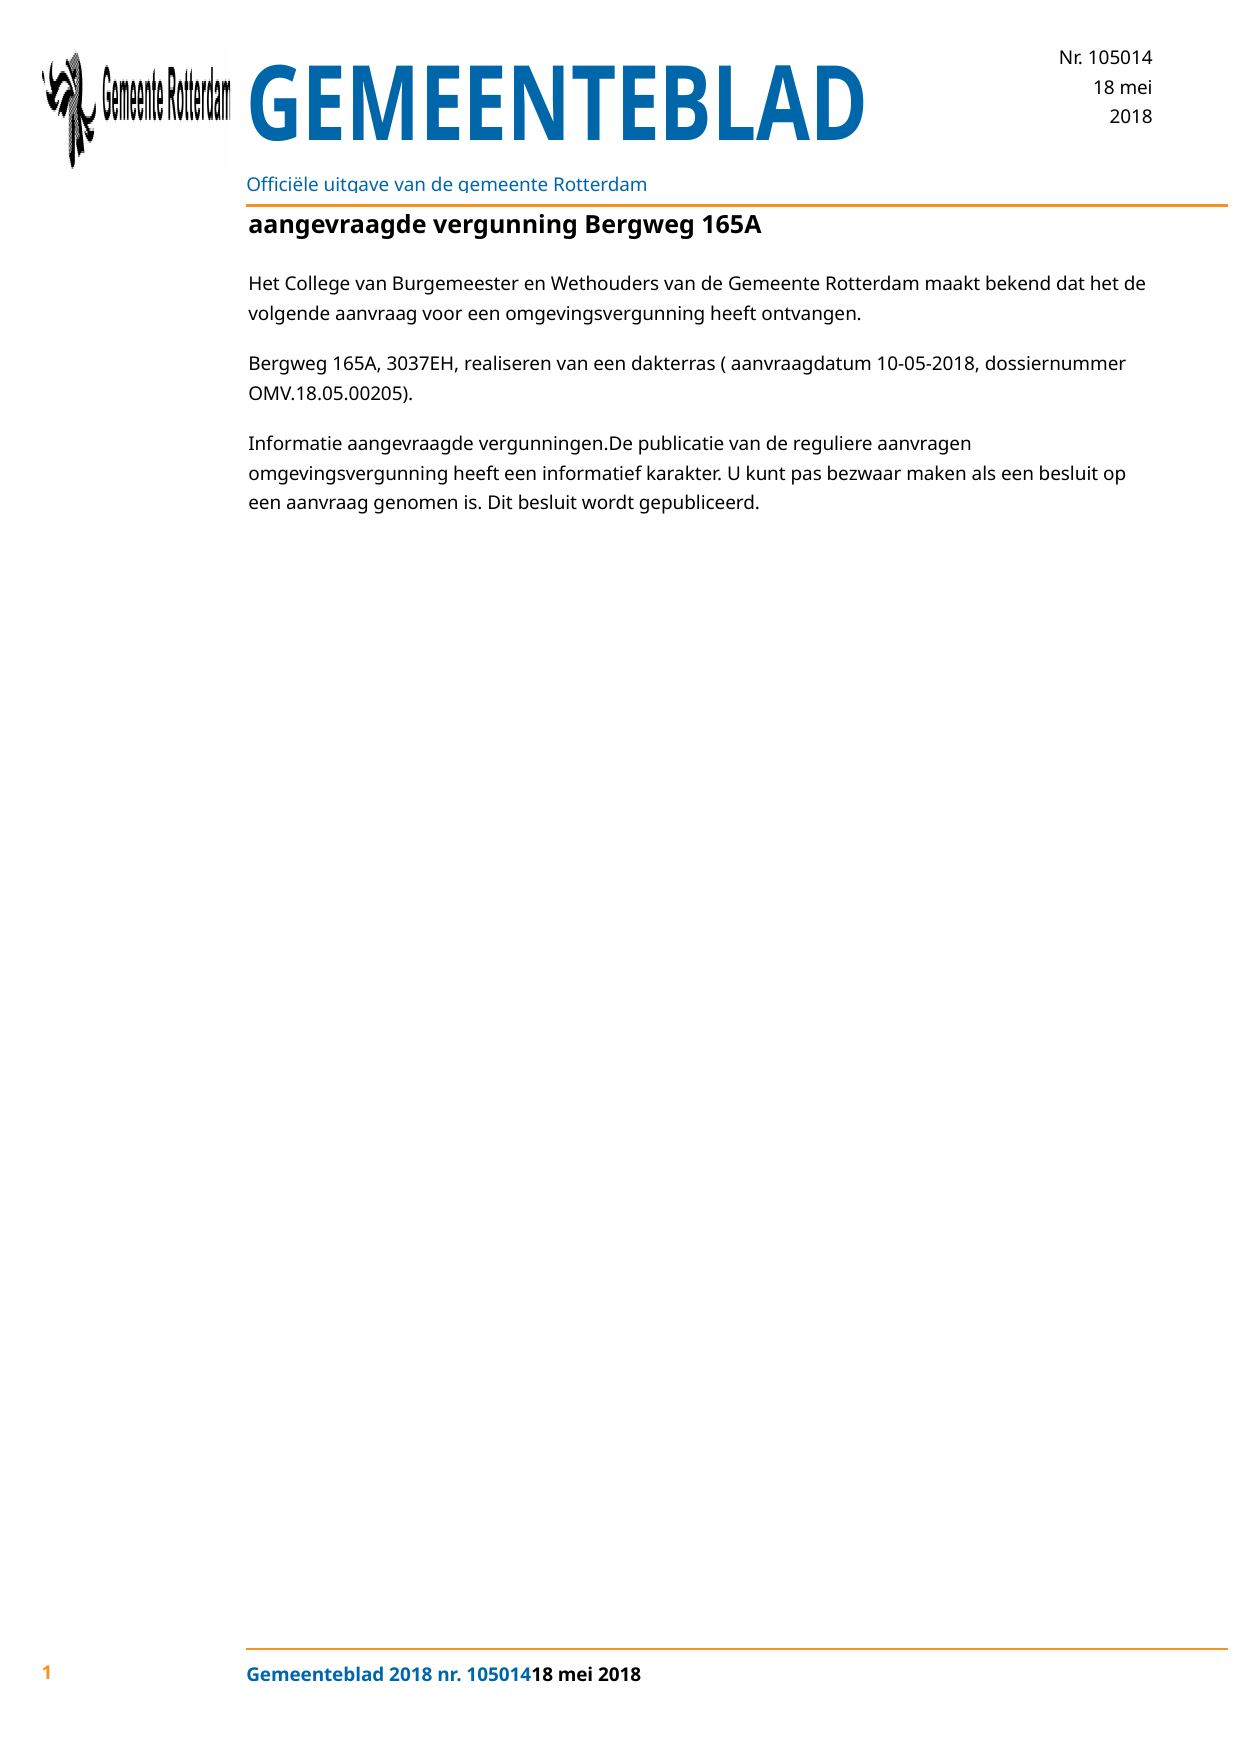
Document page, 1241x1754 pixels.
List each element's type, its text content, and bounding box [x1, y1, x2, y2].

text Bergweg 165A, 3037EH, realiseren van een dakterras ( aanvraagdatum 10-05-2018, dossiernummer OMV.18.05.00205). [248, 350, 1152, 406]
text Het College van Burgemeester en Wethouders van de Gemeente Rotterdam maakt bekend dat het de volgende aanvraag voor een omgevingsvergunning heeft ontvangen. [248, 270, 1152, 326]
text Informatie aangevraagde vergunningen.De publicatie van de reguliere aanvragen omgevingsvergunning heeft een informatief karakter. U kunt pas bezwaar maken als een besluit op een aanvraag genomen is. Dit besluit wordt gepubliceerd. [248, 430, 1152, 515]
picture [41, 47, 231, 172]
text aangevraagde vergunning Bergweg 165A [248, 207, 1152, 241]
